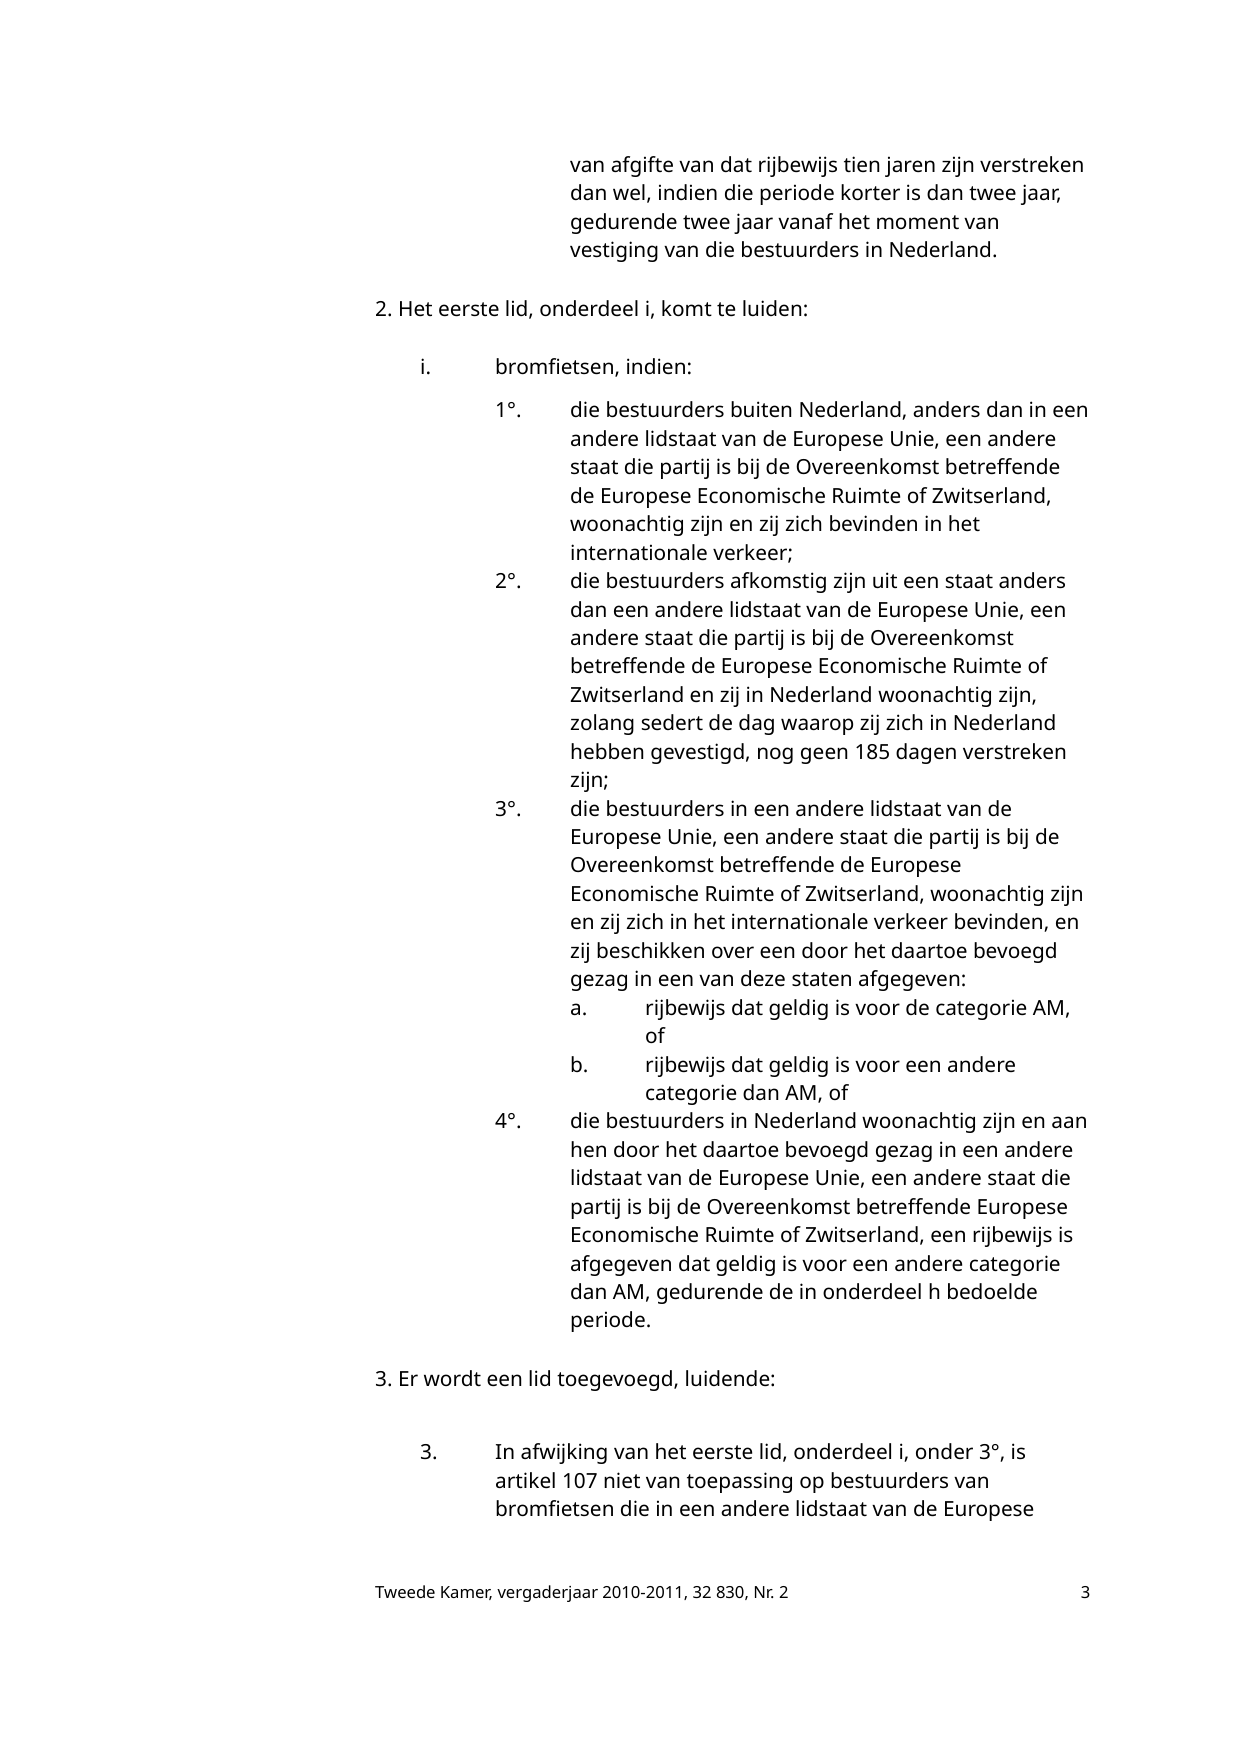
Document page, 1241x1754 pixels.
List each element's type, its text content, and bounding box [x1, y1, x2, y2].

list In afwijking van het eerste lid, onderdeel i, onder 3°, is artikel 107 niet van toepassing op bestuurders van bromfietsen die in een andere lidstaat van de Europese [420, 1437, 1090, 1523]
list die bestuurders in Nederland woonachtig zijn en aan hen door het daartoe bevoegd gezag in een andere lidstaat van de Europese Unie, een andere staat die partij is bij de Overeenkomst betreffende Europese Economische Ruimte of Zwitserland, een rijbewijs is afgegeven dat geldig is voor een andere categorie dan AM, gedurende de in onderdeel h bedoelde periode. [495, 1107, 1090, 1334]
list die bestuurders in een andere lidstaat van de Europese Unie, een andere staat die partij is bij de Overeenkomst betreffende de Europese Economische Ruimte of Zwitserland, woonachtig zijn en zij zich in het internationale verkeer bevinden, en zij beschikken over een door het daartoe bevoegd gezag in een van deze staten afgegeven: [495, 794, 1090, 993]
list die bestuurders afkomstig zijn uit een staat anders dan een andere lidstaat van de Europese Unie, een andere staat die partij is bij de Overeenkomst betreffende de Europese Economische Ruimte of Zwitserland en zij in Nederland woonachtig zijn, zolang sedert de dag waarop zij zich in Nederland hebben gevestigd, nog geen 185 dagen verstreken zijn; [495, 566, 1090, 794]
text 3. Er wordt een lid toegevoegd, luidende: [375, 1364, 1090, 1392]
list die bestuurders buiten Nederland, anders dan in een andere lidstaat van de Europese Unie, een andere staat die partij is bij de Overeenkomst betreffende de Europese Economische Ruimte of Zwitserland, woonachtig zijn en zij zich bevinden in het internationale verkeer; [495, 396, 1090, 566]
text 2. Het eerste lid, onderdeel i, komt te luiden: [375, 294, 1090, 322]
list bromfietsen, indien: [420, 352, 1090, 381]
list van afgifte van dat rijbewijs tien jaren zijn verstreken dan wel, indien die periode korter is dan twee jaar, gedurende twee jaar vanaf het moment van vestiging van die bestuurders in Nederland. [495, 150, 1090, 264]
list rijbewijs dat geldig is voor de categorie AM, of [570, 993, 1090, 1050]
list rijbewijs dat geldig is voor een andere categorie dan AM, of [570, 1050, 1090, 1107]
